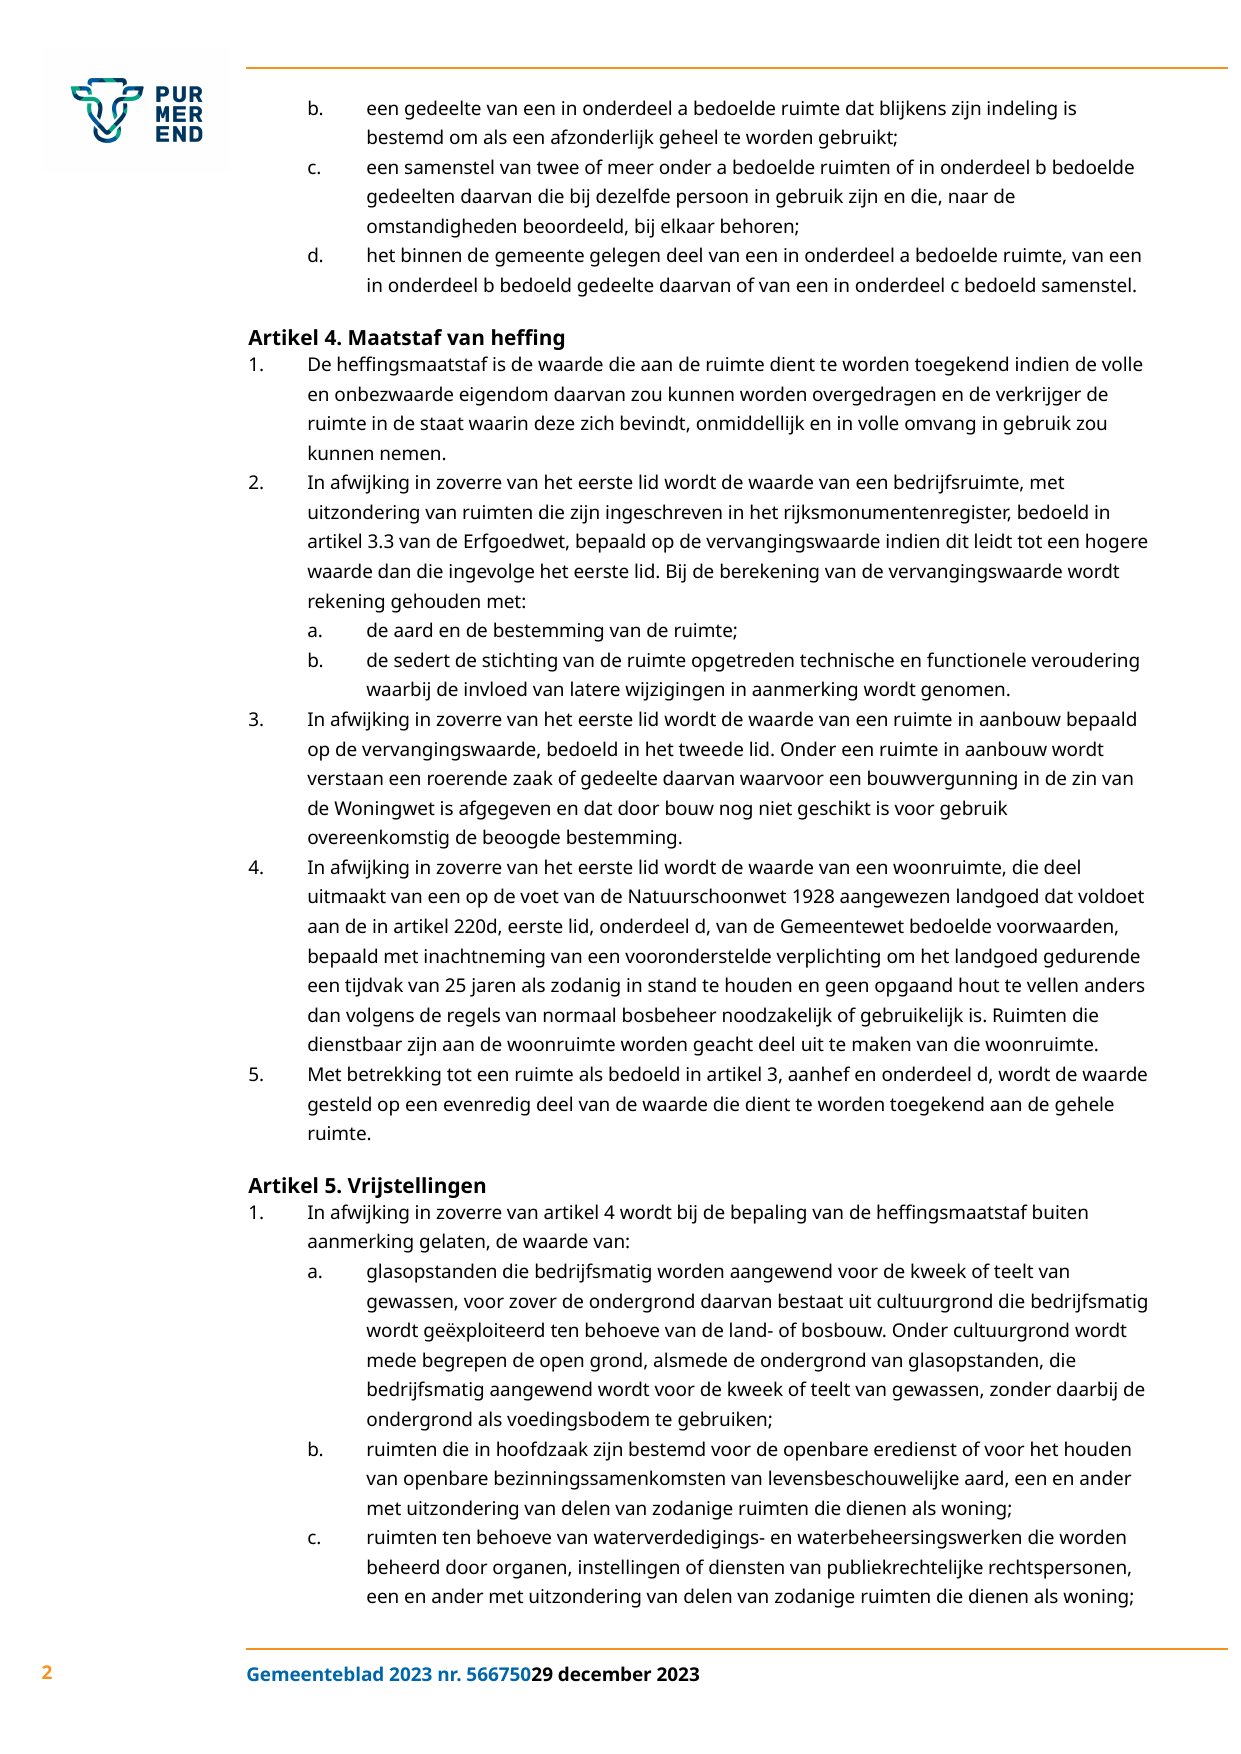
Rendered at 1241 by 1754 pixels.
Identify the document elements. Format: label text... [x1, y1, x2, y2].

list glasopstanden die bedrijfsmatig worden aangewend voor de kweek of teelt van gewassen, voor zover de ondergrond daarvan bestaat uit cultuurgrond die bedrijfsmatig wordt geëxploiteerd ten behoeve van de land- of bosbouw. Onder cultuurgrond wordt mede begrepen de open grond, alsmede de ondergrond van glasopstanden, die bedrijfsmatig aangewend wordt voor de kweek of teelt van gewassen, zonder daarbij de ondergrond als voedingsbodem te gebruiken; [307, 1258, 1152, 1432]
list de sedert de stichting van de ruimte opgetreden technische en functionele veroudering waarbij de invloed van latere wijzigingen in aanmerking wordt genomen. [307, 647, 1152, 702]
list het binnen de gemeente gelegen deel van een in onderdeel a bedoelde ruimte, van een in onderdeel b bedoeld gedeelte daarvan of van een in onderdeel c bedoeld samenstel. [307, 243, 1152, 298]
list een gedeelte van een in onderdeel a bedoelde ruimte dat blijkens zijn indeling is bestemd om als een afzonderlijk geheel te worden gebruikt; [307, 95, 1152, 150]
text Artikel 5. Vrijstellingen [248, 1171, 1152, 1199]
list In afwijking in zoverre van het eerste lid wordt de waarde van een woonruimte, die deel uitmaakt van een op de voet van de Natuurschoonwet 1928 aangewezen landgoed dat voldoet aan de in artikel 220d, eerste lid, onderdeel d, van de Gemeentewet bedoelde voorwaarden, bepaald met inachtneming van een vooronderstelde verplichting om het landgoed gedurende een tijdvak van 25 jaren als zodanig in stand te houden en geen opgaand hout te vellen anders dan volgens de regels van normaal bosbeheer noodzakelijk of gebruikelijk is. Ruimten die dienstbaar zijn aan de woonruimte worden geacht deel uit te maken van die woonruimte. [248, 854, 1152, 1057]
list ruimten ten behoeve van waterverdedigings- en waterbeheersingswerken die worden beheerd door organen, instellingen of diensten van publiekrechtelijke rechtspersonen, een en ander met uitzondering van delen van zodanige ruimten die dienen als woning; [307, 1524, 1152, 1609]
picture [41, 47, 231, 172]
list Met betrekking tot een ruimte als bedoeld in artikel 3, aanhef en onderdeel d, wordt de waarde gesteld op een evenredig deel van de waarde die dient te worden toegekend aan de gehele ruimte. [248, 1061, 1152, 1146]
text Artikel 4. Maatstaf van heffing [248, 323, 1152, 351]
list De heffingsmaatstaf is de waarde die aan de ruimte dient te worden toegekend indien de volle en onbezwaarde eigendom daarvan zou kunnen worden overgedragen en de verkrijger de ruimte in de staat waarin deze zich bevindt, onmiddellijk en in volle omvang in gebruik zou kunnen nemen. [248, 351, 1152, 466]
list In afwijking in zoverre van het eerste lid wordt de waarde van een ruimte in aanbouw bepaald op de vervangingswaarde, bedoeld in het tweede lid. Onder een ruimte in aanbouw wordt verstaan een roerende zaak of gedeelte daarvan waarvoor een bouwvergunning in de zin van de Woningwet is afgegeven en dat door bouw nog niet geschikt is voor gebruik overeenkomstig de beoogde bestemming. [248, 706, 1152, 850]
list een samenstel van twee of meer onder a bedoelde ruimten of in onderdeel b bedoelde gedeelten daarvan die bij dezelfde persoon in gebruik zijn en die, naar de omstandigheden beoordeeld, bij elkaar behoren; [307, 154, 1152, 239]
list In afwijking in zoverre van het eerste lid wordt de waarde van een bedrijfsruimte, met uitzondering van ruimten die zijn ingeschreven in het rijksmonumentenregister, bedoeld in artikel 3.3 van de Erfgoedwet, bepaald op de vervangingswaarde indien dit leidt tot een hogere waarde dan die ingevolge het eerste lid. Bij de berekening van de vervangingswaarde wordt rekening gehouden met: [248, 469, 1152, 613]
list In afwijking in zoverre van artikel 4 wordt bij de bepaling van de heffingsmaatstaf buiten aanmerking gelaten, de waarde van: [248, 1199, 1152, 1254]
list ruimten die in hoofdzaak zijn bestemd voor de openbare eredienst of voor het houden van openbare bezinningssamenkomsten van levensbeschouwelijke aard, een en ander met uitzondering van delen van zodanige ruimten die dienen als woning; [307, 1436, 1152, 1521]
list de aard en de bestemming van de ruimte; [307, 617, 1152, 643]
